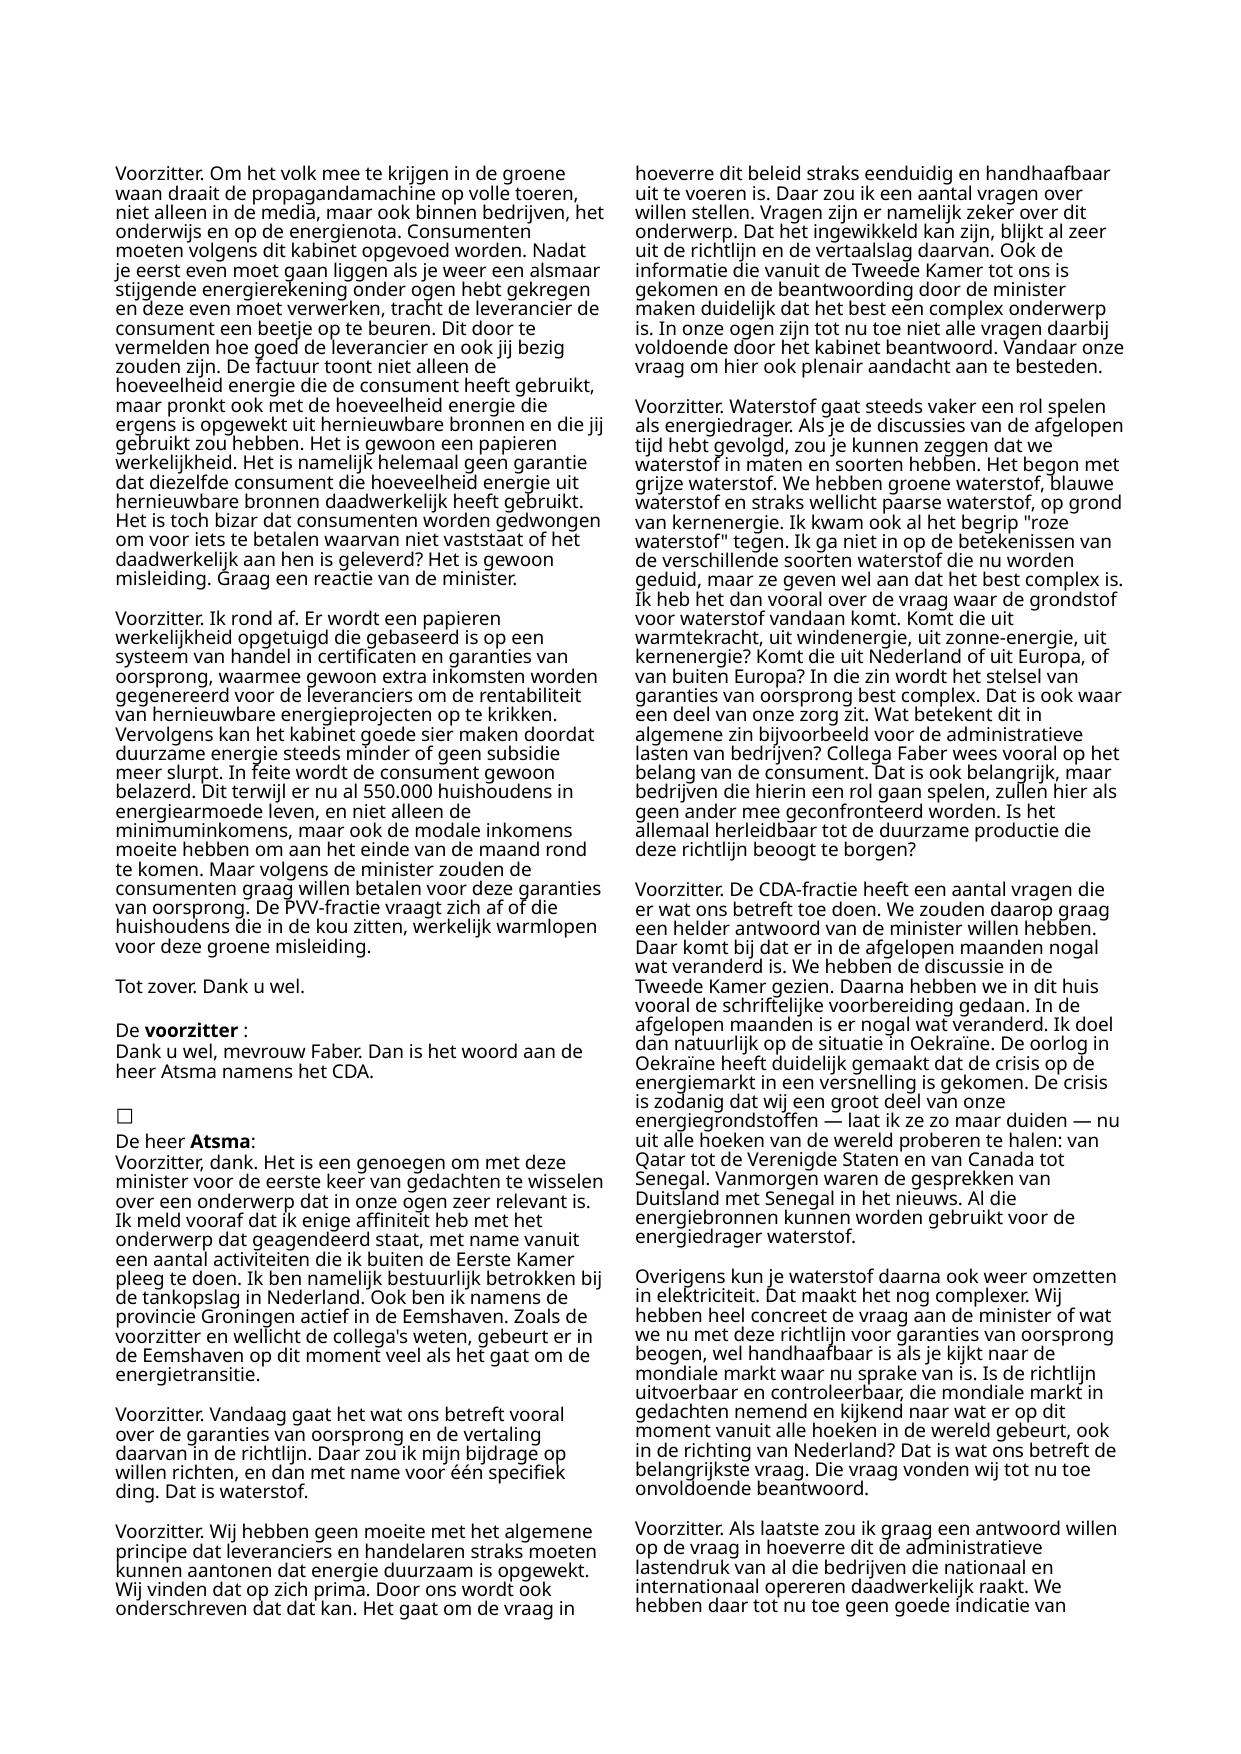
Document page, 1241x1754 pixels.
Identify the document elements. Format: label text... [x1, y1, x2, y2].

text Voorzitter. Waterstof gaat steeds vaker een rol spelen als energiedrager. Als je de discussies van de afgelopen tijd hebt gevolgd, zou je kunnen zeggen dat we waterstof in maten en soorten hebben. Het begon met grijze waterstof. We hebben groene waterstof, blauwe waterstof en straks wellicht paarse waterstof, op grond van kernenergie. Ik kwam ook al het begrip "roze waterstof" tegen. Ik ga niet in op de betekenissen van de verschillende soorten waterstof die nu worden geduid, maar ze geven wel aan dat het best complex is. Ik heb het dan vooral over de vraag waar de grondstof voor waterstof vandaan komt. Komt die uit warmtekracht, uit windenergie, uit zonne-energie, uit kernenergie? Komt die uit Nederland of uit Europa, of van buiten Europa? In die zin wordt het stelsel van garanties van oorsprong best complex. Dat is ook waar een deel van onze zorg zit. Wat betekent dit in algemene zin bijvoorbeeld voor de administratieve lasten van bedrijven? Collega Faber wees vooral op het belang van de consument. Dat is ook belangrijk, maar bedrijven die hierin een rol gaan spelen, zullen hier als geen ander mee geconfronteerd worden. Is het allemaal herleidbaar tot de duurzame productie die deze richtlijn beoogt te borgen? [635, 398, 1125, 861]
text De voorzitter : [115, 1018, 605, 1043]
text Voorzitter. Als laatste zou ik graag een antwoord willen op de vraag in hoeverre dit de administratieve lastendruk van al die bedrijven die nationaal en internationaal opereren daadwerkelijk raakt. We hebben daar tot nu toe geen goede indicatie van [635, 1520, 1125, 1616]
text hoeverre dit beleid straks eenduidig en handhaafbaar uit te voeren is. Daar zou ik een aantal vragen over willen stellen. Vragen zijn er namelijk zeker over dit onderwerp. Dat het ingewikkeld kan zijn, blijkt al zeer uit de richtlijn en de vertaalslag daarvan. Ook de informatie die vanuit de Tweede Kamer tot ons is gekomen en de beantwoording door de minister maken duidelijk dat het best een complex onderwerp is. In onze ogen zijn tot nu toe niet alle vragen daarbij voldoende door het kabinet beantwoord. Vandaar onze vraag om hier ook plenair aandacht aan te besteden. [635, 165, 1125, 377]
text Tot zover. Dank u wel. [115, 978, 605, 997]
text Dank u wel, mevrouw Faber. Dan is het woord aan de heer Atsma namens het CDA. [115, 1043, 605, 1082]
text ⬜ [115, 1103, 605, 1128]
text Voorzitter. Om het volk mee te krijgen in de groene waan draait de propagandamachine op volle toeren, niet alleen in de media, maar ook binnen bedrijven, het onderwijs en op de energienota. Consumenten moeten volgens dit kabinet opgevoed worden. Nadat je eerst even moet gaan liggen als je weer een alsmaar stijgende energierekening onder ogen hebt gekregen en deze even moet verwerken, tracht de leverancier de consument een beetje op te beuren. Dit door te vermelden hoe goed de leverancier en ook jij bezig zouden zijn. De factuur toont niet alleen de hoeveelheid energie die de consument heeft gebruikt, maar pronkt ook met de hoeveelheid energie die ergens is opgewekt uit hernieuwbare bronnen en die jij gebruikt zou hebben. Het is gewoon een papieren werkelijkheid. Het is namelijk helemaal geen garantie dat diezelfde consument die hoeveelheid energie uit hernieuwbare bronnen daadwerkelijk heeft gebruikt. Het is toch bizar dat consumenten worden gedwongen om voor iets te betalen waarvan niet vaststaat of het daadwerkelijk aan hen is geleverd? Het is gewoon misleiding. Graag een reactie van de minister. [115, 165, 605, 589]
text Voorzitter, dank. Het is een genoegen om met deze minister voor de eerste keer van gedachten te wisselen over een onderwerp dat in onze ogen zeer relevant is. Ik meld vooraf dat ik enige affiniteit heb met het onderwerp dat geagendeerd staat, met name vanuit een aantal activiteiten die ik buiten de Eerste Kamer pleeg te doen. Ik ben namelijk bestuurlijk betrokken bij de tankopslag in Nederland. Ook ben ik namens de provincie Groningen actief in de Eemshaven. Zoals de voorzitter en wellicht de collega's weten, gebeurt er in de Eemshaven op dit moment veel als het gaat om de energietransitie. [115, 1154, 605, 1386]
text Voorzitter. Wij hebben geen moeite met het algemene principe dat leveranciers en handelaren straks moeten kunnen aantonen dat energie duurzaam is opgewekt. Wij vinden dat op zich prima. Door ons wordt ook onderschreven dat dat kan. Het gaat om de vraag in [115, 1523, 605, 1620]
text Voorzitter. Ik rond af. Er wordt een papieren werkelijkheid opgetuigd die gebaseerd is op een systeem van handel in certificaten en garanties van oorsprong, waarmee gewoon extra inkomsten worden gegenereerd voor de leveranciers om de rentabiliteit van hernieuwbare energieprojecten op te krikken. Vervolgens kan het kabinet goede sier maken doordat duurzame energie steeds minder of geen subsidie meer slurpt. In feite wordt de consument gewoon belazerd. Dit terwijl er nu al 550.000 huishoudens in energiearmoede leven, en niet alleen de minimuminkomens, maar ook de modale inkomens moeite hebben om aan het einde van de maand rond te komen. Maar volgens de minister zouden de consumenten graag willen betalen voor deze garanties van oorsprong. De PVV-fractie vraagt zich af of die huishoudens die in de kou zitten, werkelijk warmlopen voor deze groene misleiding. [115, 610, 605, 957]
text Voorzitter. De CDA-fractie heeft een aantal vragen die er wat ons betreft toe doen. We zouden daarop graag een helder antwoord van de minister willen hebben. Daar komt bij dat er in de afgelopen maanden nogal wat veranderd is. We hebben de discussie in de Tweede Kamer gezien. Daarna hebben we in dit huis vooral de schriftelijke voorbereiding gedaan. In de afgelopen maanden is er nogal wat veranderd. Ik doel dan natuurlijk op de situatie in Oekraïne. De oorlog in Oekraïne heeft duidelijk gemaakt dat de crisis op de energiemarkt in een versnelling is gekomen. De crisis is zodanig dat wij een groot deel van onze energiegrondstoffen — laat ik ze zo maar duiden — nu uit alle hoeken van de wereld proberen te halen: van Qatar tot de Verenigde Staten en van Canada tot Senegal. Vanmorgen waren de gesprekken van Duitsland met Senegal in het nieuws. Al die energiebronnen kunnen worden gebruikt voor de energiedrager waterstof. [635, 881, 1125, 1247]
text Voorzitter. Vandaag gaat het wat ons betreft vooral over de garanties van oorsprong en de vertaling daarvan in de richtlijn. Daar zou ik mijn bijdrage op willen richten, en dan met name voor één specifiek ding. Dat is waterstof. [115, 1406, 605, 1503]
text Overigens kun je waterstof daarna ook weer omzetten in elektriciteit. Dat maakt het nog complexer. Wij hebben heel concreet de vraag aan de minister of wat we nu met deze richtlijn voor garanties van oorsprong beogen, wel handhaafbaar is als je kijkt naar de mondiale markt waar nu sprake van is. Is de richtlijn uitvoerbaar en controleerbaar, die mondiale markt in gedachten nemend en kijkend naar wat er op dit moment vanuit alle hoeken in de wereld gebeurt, ook in de richting van Nederland? Dat is wat ons betreft de belangrijkste vraag. Die vraag vonden wij tot nu toe onvoldoende beantwoord. [635, 1268, 1125, 1499]
text De heer Atsma: [115, 1128, 605, 1154]
